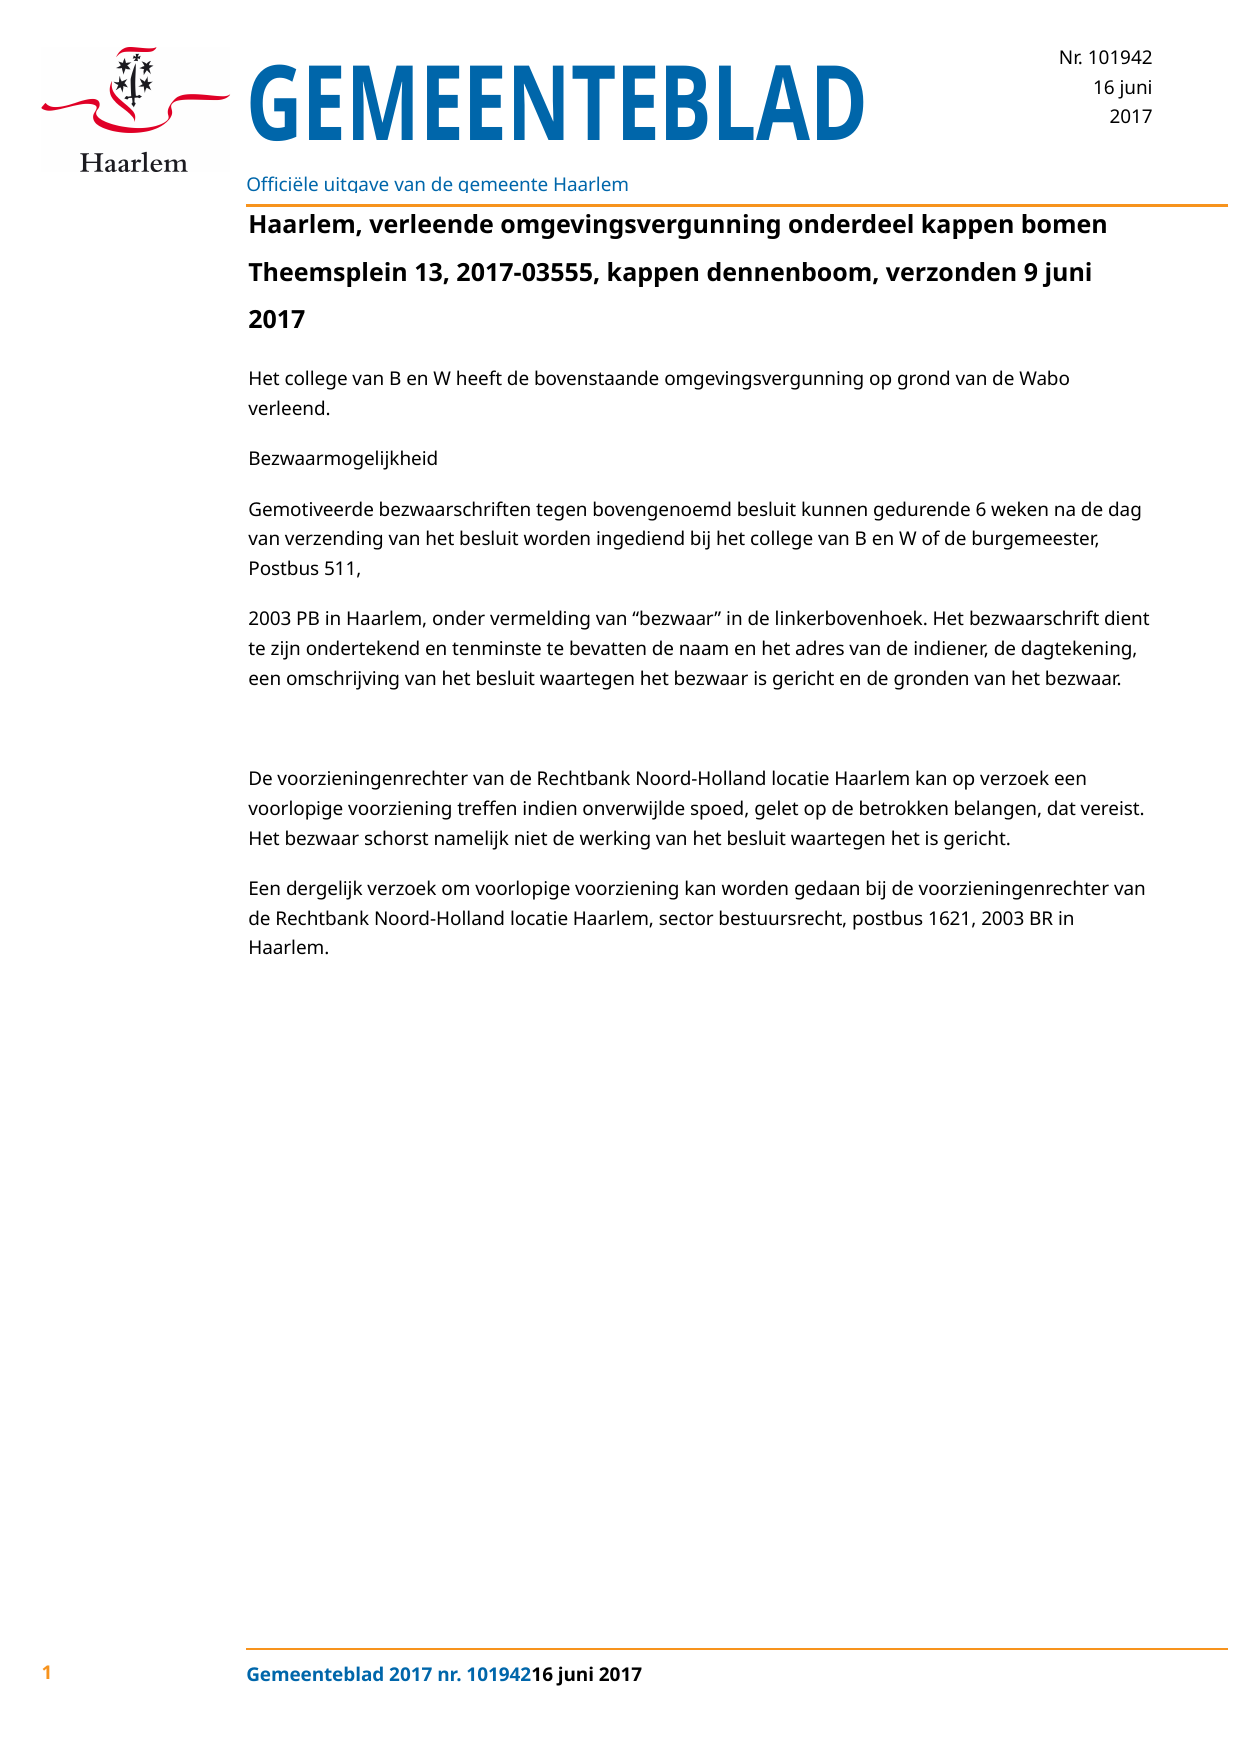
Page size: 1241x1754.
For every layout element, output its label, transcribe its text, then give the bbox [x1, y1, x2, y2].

text Een dergelijk verzoek om voorlopige voorziening kan worden gedaan bij de voorzieningenrechter van de Rechtbank Noord-Holland locatie Haarlem, sector bestuursrecht, postbus 1621, 2003 BR in Haarlem. [248, 875, 1152, 960]
text 2003 PB in Haarlem, onder vermelding van “bezwaar” in de linkerbovenhoek. Het bezwaarschrift dient te zijn ondertekend en tenminste te bevatten de naam en het adres van de indiener, de dagtekening, een omschrijving van het besluit waartegen het bezwaar is gericht en de gronden van het bezwaar. [248, 606, 1152, 690]
text De voorzieningenrechter van de Rechtbank Noord-Holland locatie Haarlem kan op verzoek een voorlopige voorziening treffen indien onverwijlde spoed, gelet op de betrokken belangen, dat vereist. Het bezwaar schorst namelijk niet de werking van het besluit waartegen het is gericht. [248, 766, 1152, 850]
text Haarlem, verleende omgevingsvergunning onderdeel kappen bomen Theemsplein 13, 2017-03555, kappen dennenboom, verzonden 9 juni 2017 [248, 207, 1152, 336]
text Gemotiveerde bezwaarschriften tegen bovengenoemd besluit kunnen gedurende 6 weken na de dag van verzending van het besluit worden ingediend bij het college van B en W of de burgemeester, Postbus 511, [248, 496, 1152, 581]
text Bezwaarmogelijkheid [248, 446, 1152, 471]
picture [41, 47, 231, 172]
text Het college van B en W heeft de bovenstaande omgevingsvergunning op grond van de Wabo verleend. [248, 366, 1152, 421]
